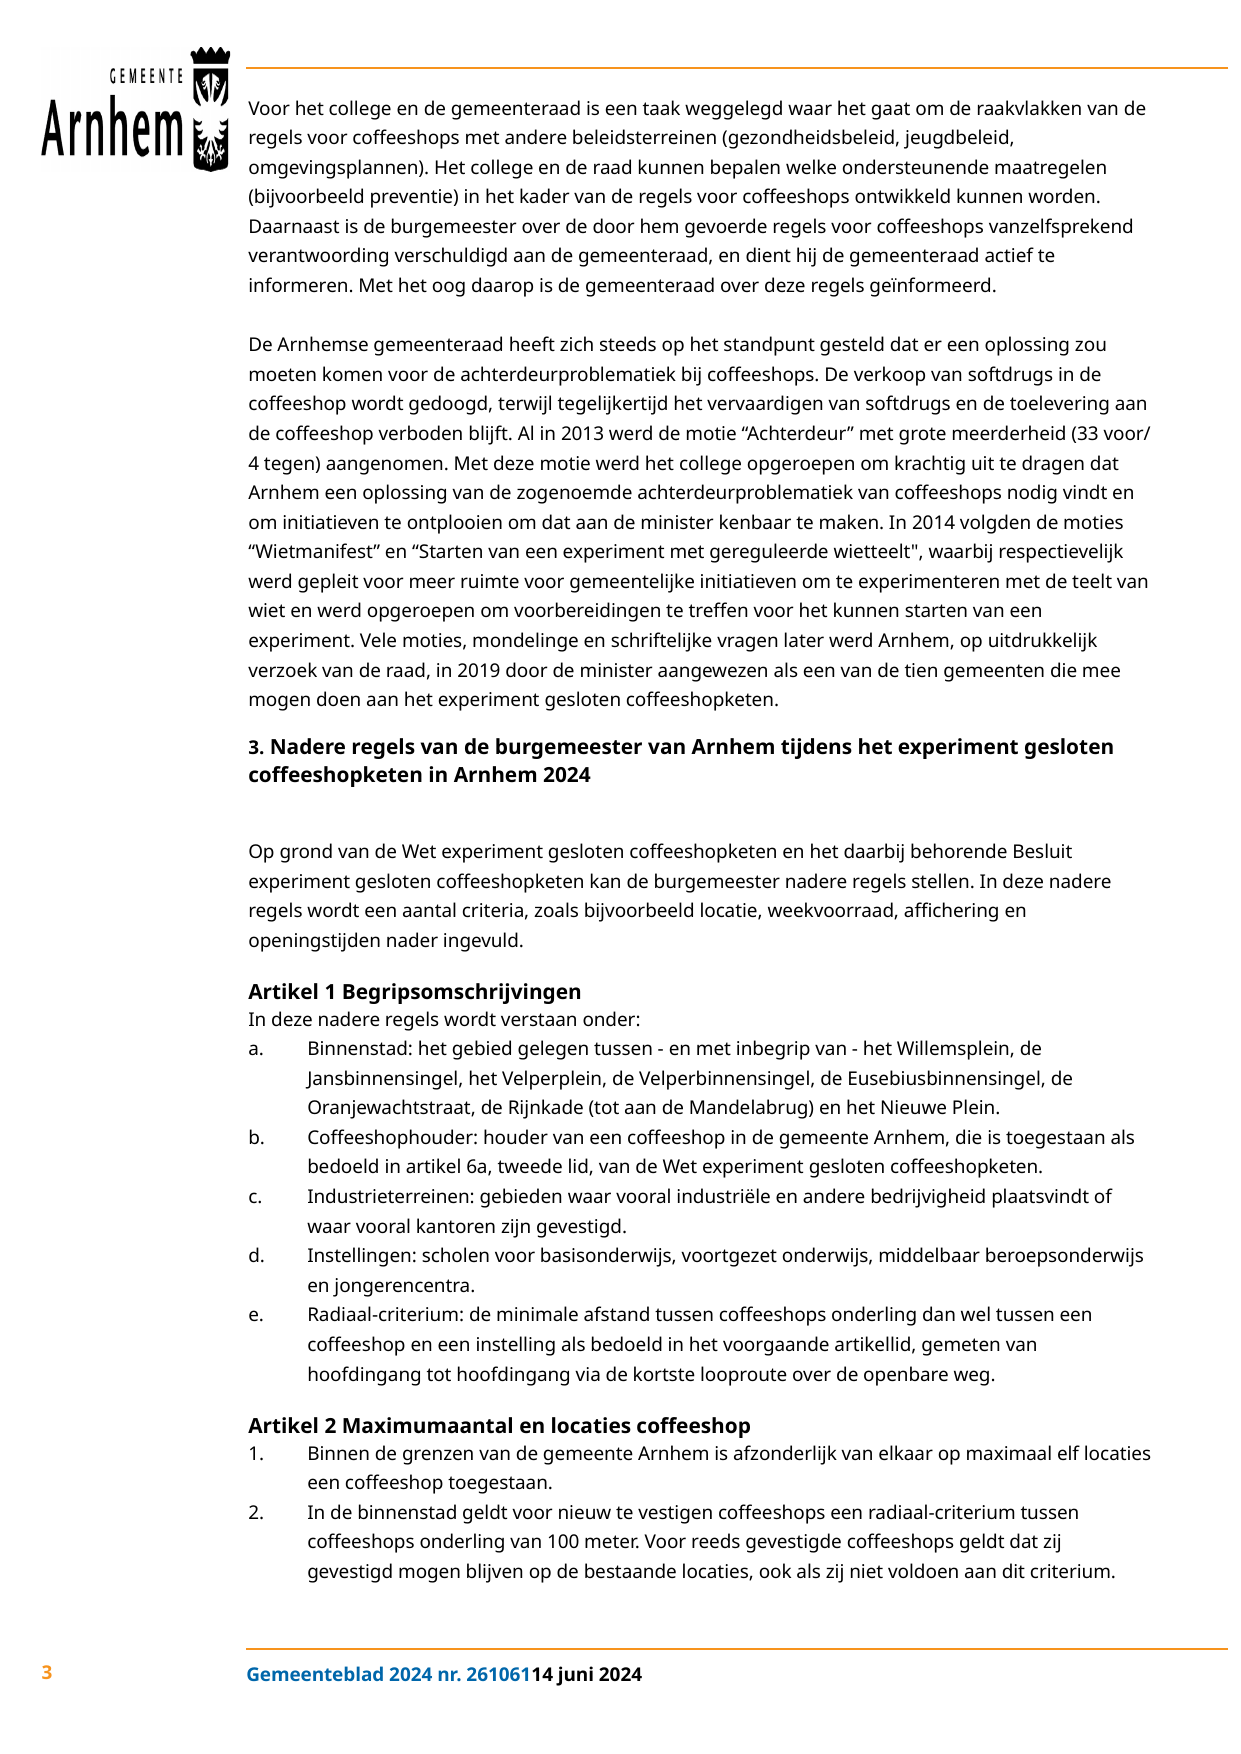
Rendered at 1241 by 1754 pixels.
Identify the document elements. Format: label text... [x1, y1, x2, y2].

text Daarnaast is de burgemeester over de door hem gevoerde regels voor coffeeshops vanzelfsprekend verantwoording verschuldigd aan de gemeenteraad, en dient hij de gemeenteraad actief te informeren. Met het oog daarop is de gemeenteraad over deze regels geïnformeerd. [248, 213, 1152, 298]
list Binnen de grenzen van de gemeente Arnhem is afzonderlijk van elkaar op maximaal elf locaties een coffeeshop toegestaan. [248, 1440, 1152, 1495]
text Artikel 2 Maximumaantal en locaties coffeeshop [248, 1411, 1152, 1440]
list Industrieterreinen: gebieden waar vooral industriële en andere bedrijvigheid plaatsvindt of waar vooral kantoren zijn gevestigd. [248, 1183, 1152, 1239]
list Binnenstad: het gebied gelegen tussen - en met inbegrip van - het Willemsplein, de Jansbinnensingel, het Velperplein, de Velperbinnensingel, de Eusebiusbinnensingel, de Oranjewachtstraat, de Rijnkade (tot aan de Mandelabrug) en het Nieuwe Plein. [248, 1035, 1152, 1120]
text Voor het college en de gemeenteraad is een taak weggelegd waar het gaat om de raakvlakken van de regels voor coffeeshops met andere beleidsterreinen (gezondheidsbeleid, jeugdbeleid, omgevingsplannen). Het college en de raad kunnen bepalen welke ondersteunende maatregelen (bijvoorbeeld preventie) in het kader van de regels voor coffeeshops ontwikkeld kunnen worden. [248, 95, 1152, 209]
list Instellingen: scholen voor basisonderwijs, voortgezet onderwijs, middelbaar beroepsonderwijs en jongerencentra. [248, 1242, 1152, 1298]
list Coffeeshophouder: houder van een coffeeshop in de gemeente Arnhem, die is toegestaan als bedoeld in artikel 6a, tweede lid, van de Wet experiment gesloten coffeeshopketen. [248, 1124, 1152, 1179]
text Op grond van de Wet experiment gesloten coffeeshopketen en het daarbij behorende Besluit experiment gesloten coffeeshopketen kan de burgemeester nadere regels stellen. In deze nadere regels wordt een aantal criteria, zoals bijvoorbeeld locatie, weekvoorraad, affichering en openingstijden nader ingevuld. [248, 838, 1152, 953]
picture [41, 47, 231, 172]
text 3. Nadere regels van de burgemeester van Arnhem tijdens het experiment gesloten coffeeshopketen in Arnhem 2024 [248, 732, 1152, 789]
list In de binnenstad geldt voor nieuw te vestigen coffeeshops een radiaal-criterium tussen coffeeshops onderling van 100 meter. Voor reeds gevestigde coffeeshops geldt dat zij gevestigd mogen blijven op de bestaande locaties, ook als zij niet voldoen aan dit criterium. [248, 1499, 1152, 1584]
text Artikel 1 Begripsomschrijvingen [248, 977, 1152, 1006]
text In deze nadere regels wordt verstaan onder: [248, 1006, 1152, 1032]
text De Arnhemse gemeenteraad heeft zich steeds op het standpunt gesteld dat er een oplossing zou moeten komen voor de achterdeurproblematiek bij coffeeshops. De verkoop van softdrugs in de coffeeshop wordt gedoogd, terwijl tegelijkertijd het vervaardigen van softdrugs en de toelevering aan de coffeeshop verboden blijft. Al in 2013 werd de motie “Achterdeur” met grote meerderheid (33 voor/ 4 tegen) aangenomen. Met deze motie werd het college opgeroepen om krachtig uit te dragen dat Arnhem een oplossing van de zogenoemde achterdeurproblematiek van coffeeshops nodig vindt en om initiatieven te ontplooien om dat aan de minister kenbaar te maken. In 2014 volgden de moties “Wietmanifest” en “Starten van een experiment met gereguleerde wietteelt", waarbij respectievelijk werd gepleit voor meer ruimte voor gemeentelijke initiatieven om te experimenteren met de teelt van wiet en werd opgeroepen om voorbereidingen te treffen voor het kunnen starten van een experiment. Vele moties, mondelinge en schriftelijke vragen later werd Arnhem, op uitdrukkelijk verzoek van de raad, in 2019 door de minister aangewezen als een van de tien gemeenten die mee mogen doen aan het experiment gesloten coffeeshopketen. [248, 331, 1152, 712]
list Radiaal-criterium: de minimale afstand tussen coffeeshops onderling dan wel tussen een coffeeshop en een instelling als bedoeld in het voorgaande artikellid, gemeten van hoofdingang tot hoofdingang via de kortste looproute over de openbare weg. [248, 1302, 1152, 1387]
